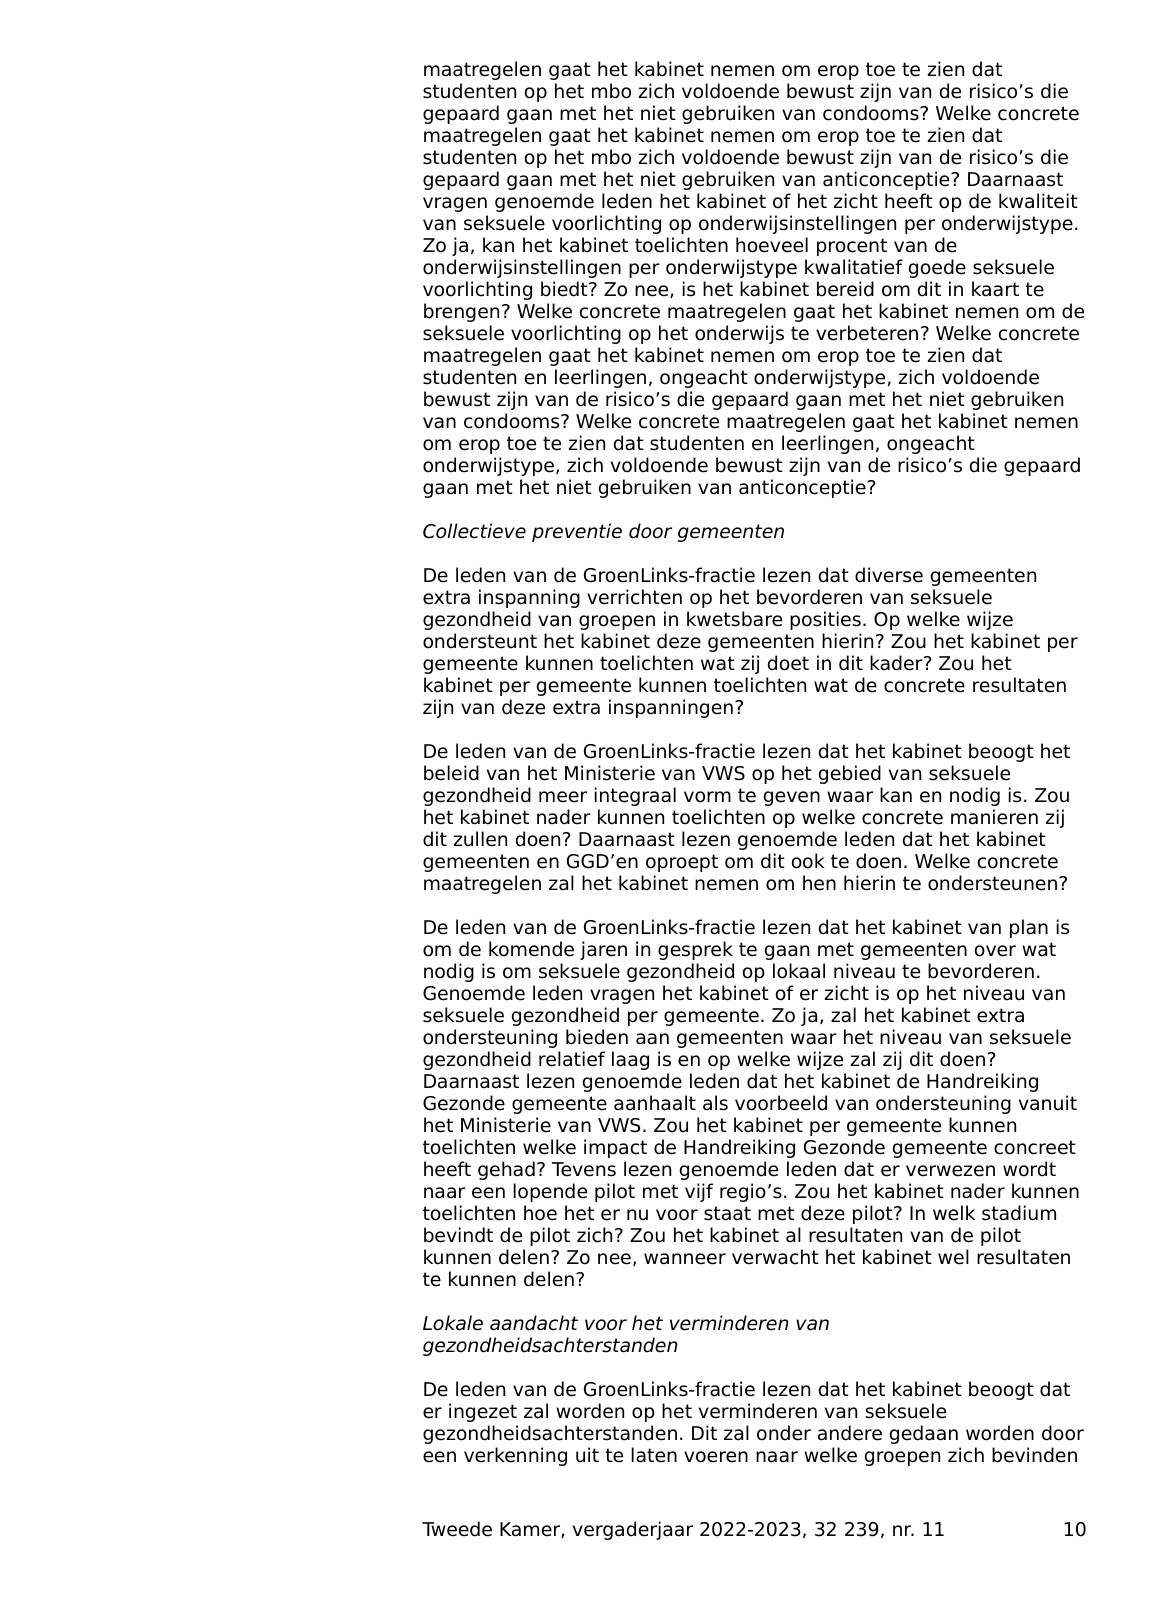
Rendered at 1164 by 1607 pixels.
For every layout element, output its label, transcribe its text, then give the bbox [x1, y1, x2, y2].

text De leden van de GroenLinks-fractie lezen dat het kabinet beoogt het beleid van het Ministerie van VWS op het gebied van seksuele gezondheid meer integraal vorm te geven waar kan en nodig is. Zou het kabinet nader kunnen toelichten op welke concrete manieren zij dit zullen doen? Daarnaast lezen genoemde leden dat het kabinet gemeenten en GGD’en oproept om dit ook te doen. Welke concrete maatregelen zal het kabinet nemen om hen hierin te ondersteunen? [422, 741, 1087, 895]
text De leden van de GroenLinks-fractie lezen dat diverse gemeenten extra inspanning verrichten op het bevorderen van seksuele gezondheid van groepen in kwetsbare posities. Op welke wijze ondersteunt het kabinet deze gemeenten hierin? Zou het kabinet per gemeente kunnen toelichten wat zij doet in dit kader? Zou het kabinet per gemeente kunnen toelichten wat de concrete resultaten zijn van deze extra inspanningen? [422, 565, 1087, 719]
text maatregelen gaat het kabinet nemen om erop toe te zien dat studenten op het mbo zich voldoende bewust zijn van de risico’s die gepaard gaan met het niet gebruiken van condooms? Welke concrete maatregelen gaat het kabinet nemen om erop toe te zien dat studenten op het mbo zich voldoende bewust zijn van de risico’s die gepaard gaan met het niet gebruiken van anticonceptie? Daarnaast vragen genoemde leden het kabinet of het zicht heeft op de kwaliteit van seksuele voorlichting op onderwijsinstellingen per onderwijstype. Zo ja, kan het kabinet toelichten hoeveel procent van de onderwijsinstellingen per onderwijstype kwalitatief goede seksuele voorlichting biedt? Zo nee, is het kabinet bereid om dit in kaart te brengen? Welke concrete maatregelen gaat het kabinet nemen om de seksuele voorlichting op het onderwijs te verbeteren? Welke concrete maatregelen gaat het kabinet nemen om erop toe te zien dat studenten en leerlingen, ongeacht onderwijstype, zich voldoende bewust zijn van de risico’s die gepaard gaan met het niet gebruiken van condooms? Welke concrete maatregelen gaat het kabinet nemen om erop toe te zien dat studenten en leerlingen, ongeacht onderwijstype, zich voldoende bewust zijn van de risico’s die gepaard gaan met het niet gebruiken van anticonceptie? [422, 59, 1087, 499]
text De leden van de GroenLinks-fractie lezen dat het kabinet beoogt dat er ingezet zal worden op het verminderen van seksuele gezondheidsachterstanden. Dit zal onder andere gedaan worden door een verkenning uit te laten voeren naar welke groepen zich bevinden [422, 1379, 1087, 1467]
subtitle Lokale aandacht voor het verminderen van gezondheidsachterstanden [422, 1313, 1087, 1357]
subtitle Collectieve preventie door gemeenten [422, 521, 1087, 543]
text De leden van de GroenLinks-fractie lezen dat het kabinet van plan is om de komende jaren in gesprek te gaan met gemeenten over wat nodig is om seksuele gezondheid op lokaal niveau te bevorderen. Genoemde leden vragen het kabinet of er zicht is op het niveau van seksuele gezondheid per gemeente. Zo ja, zal het kabinet extra ondersteuning bieden aan gemeenten waar het niveau van seksuele gezondheid relatief laag is en op welke wijze zal zij dit doen? Daarnaast lezen genoemde leden dat het kabinet de Handreiking Gezonde gemeente aanhaalt als voorbeeld van ondersteuning vanuit het Ministerie van VWS. Zou het kabinet per gemeente kunnen toelichten welke impact de Handreiking Gezonde gemeente concreet heeft gehad? Tevens lezen genoemde leden dat er verwezen wordt naar een lopende pilot met vijf regio’s. Zou het kabinet nader kunnen toelichten hoe het er nu voor staat met deze pilot? In welk stadium bevindt de pilot zich? Zou het kabinet al resultaten van de pilot kunnen delen? Zo nee, wanneer verwacht het kabinet wel resultaten te kunnen delen? [422, 917, 1087, 1291]
